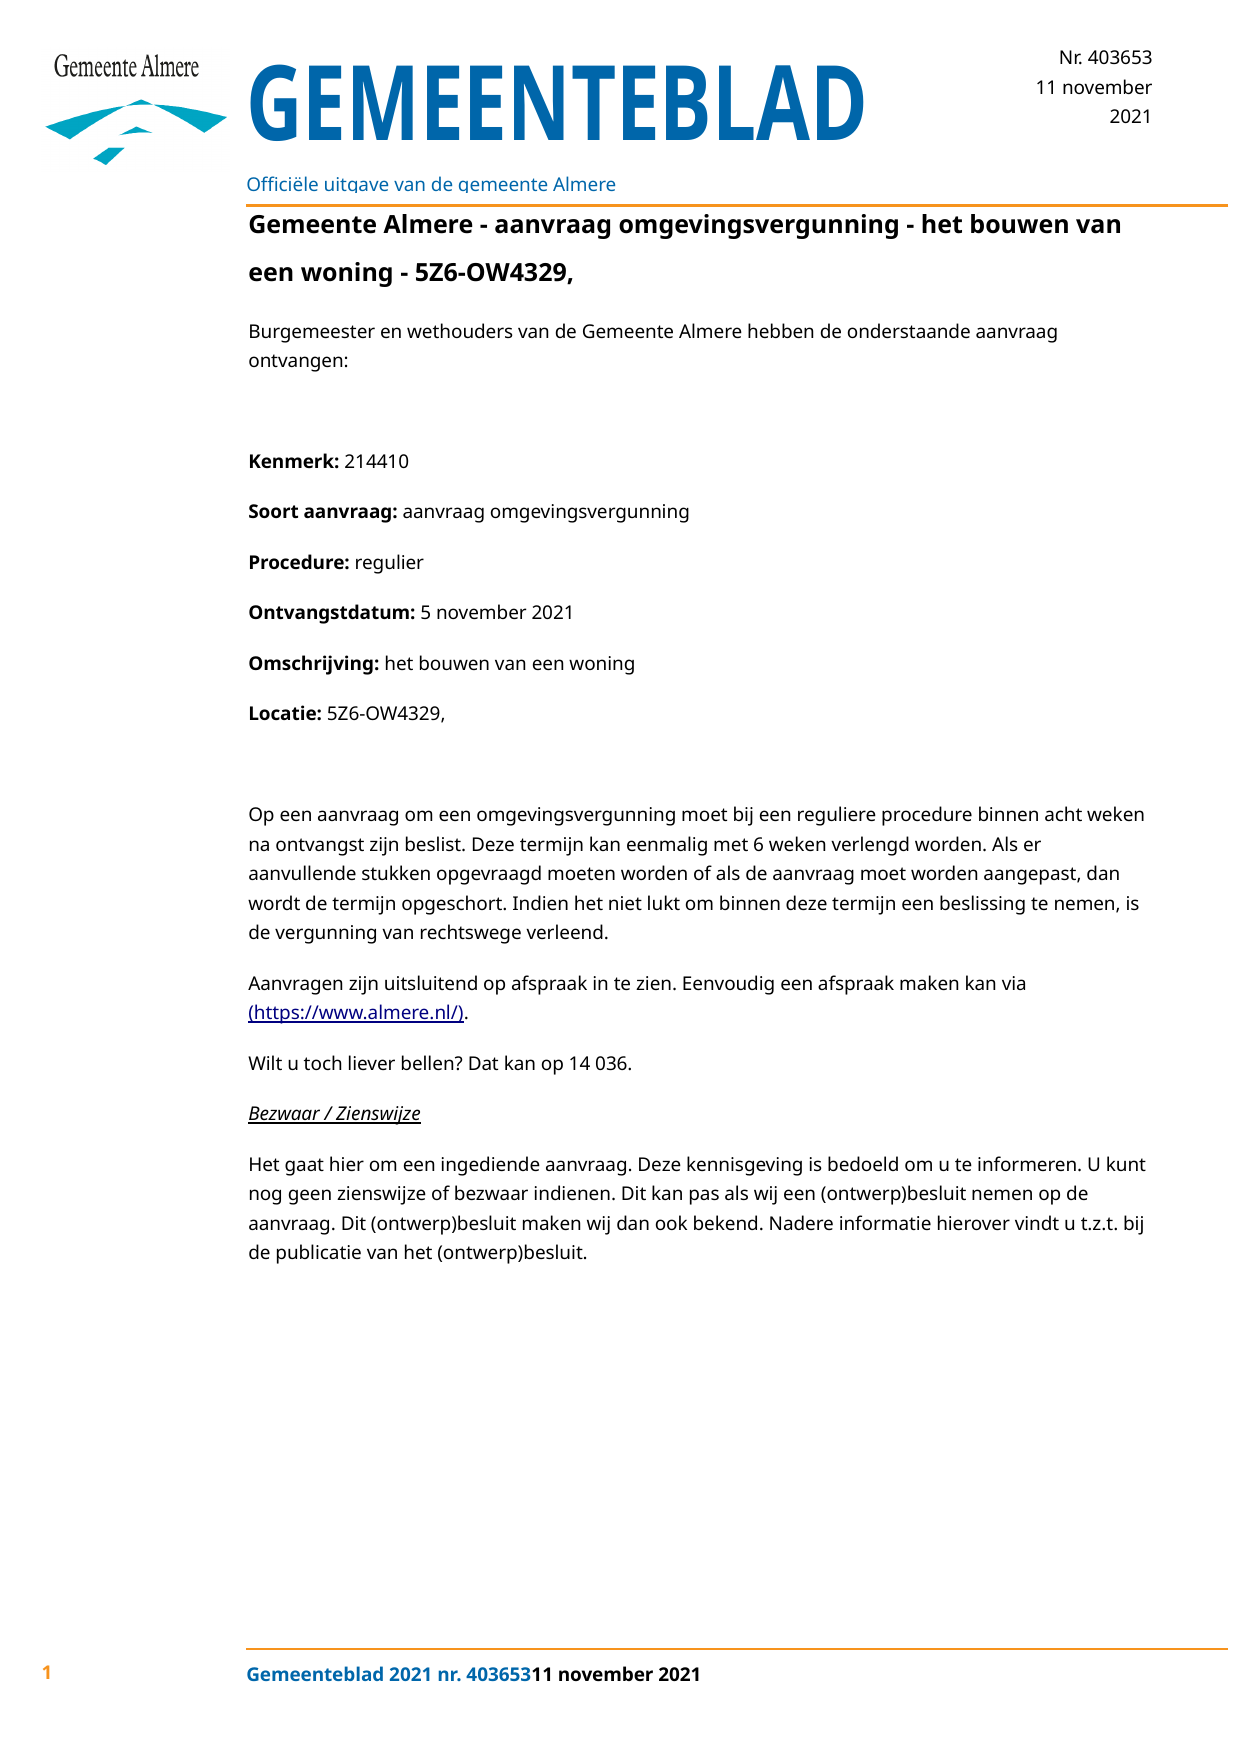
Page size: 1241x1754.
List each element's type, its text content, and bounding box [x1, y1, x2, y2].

text Kenmerk: 214410 [248, 448, 1152, 474]
text Soort aanvraag: aanvraag omgevingsvergunning [248, 499, 1152, 524]
text Locatie: 5Z6-OW4329, [248, 700, 1152, 726]
text Ontvangstdatum: 5 november 2021 [248, 599, 1152, 625]
text Procedure: regulier [248, 549, 1152, 575]
text Gemeente Almere - aanvraag omgevingsvergunning - het bouwen van een woning - 5Z6-OW4329, [248, 207, 1152, 288]
text Het gaat hier om een ingediende aanvraag. Deze kennisgeving is bedoeld om u te informeren. U kunt nog geen zienswijze of bezwaar indienen. Dit kan pas als wij een (ontwerp)besluit nemen op de aanvraag. Dit (ontwerp)besluit maken wij dan ook bekend. Nadere informatie hierover vindt u t.z.t. bij de publicatie van het (ontwerp)besluit. [248, 1151, 1152, 1265]
text Aanvragen zijn uitsluitend op afspraak in te zien. Eenvoudig een afspraak maken kan via (https://www.almere.nl/). [248, 970, 1152, 1025]
text Burgemeester en wethouders van de Gemeente Almere hebben de onderstaande aanvraag ontvangen: [248, 318, 1152, 373]
picture [41, 47, 231, 172]
text Bezwaar / Zienswijze [248, 1100, 1152, 1126]
text Op een aanvraag om een omgevingsvergunning moet bij een reguliere procedure binnen acht weken na ontvangst zijn beslist. Deze termijn kan eenmalig met 6 weken verlengd worden. Als er aanvullende stukken opgevraagd moeten worden of als de aanvraag moet worden aangepast, dan wordt de termijn opgeschort. Indien het niet lukt om binnen deze termijn een beslissing te nemen, is de vergunning van rechtswege verleend. [248, 801, 1152, 945]
text Omschrijving: het bouwen van een woning [248, 650, 1152, 676]
text Wilt u toch liever bellen? Dat kan op 14 036. [248, 1050, 1152, 1076]
